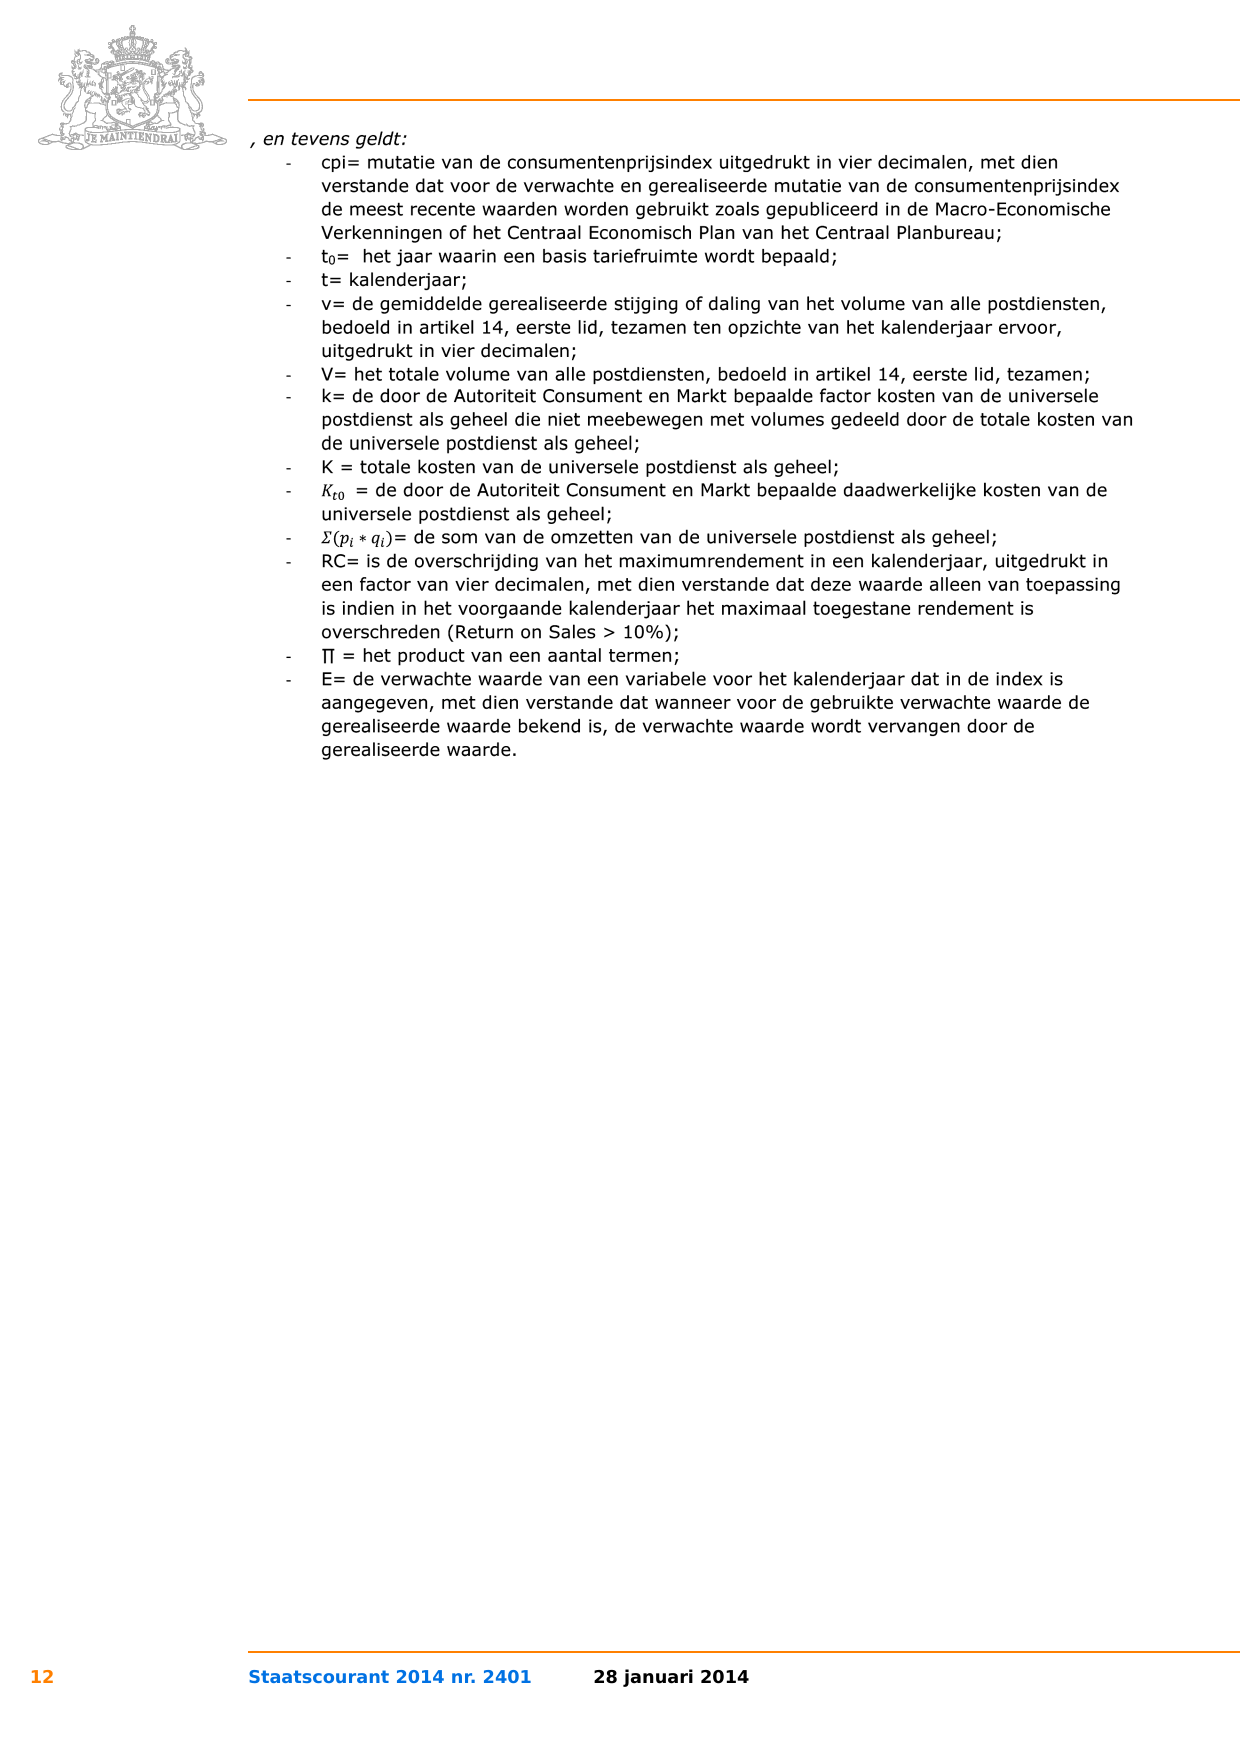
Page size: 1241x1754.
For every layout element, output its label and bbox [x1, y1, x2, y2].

picture [248, 130, 1134, 762]
text [1134, 130, 1163, 762]
picture [38, 25, 227, 150]
